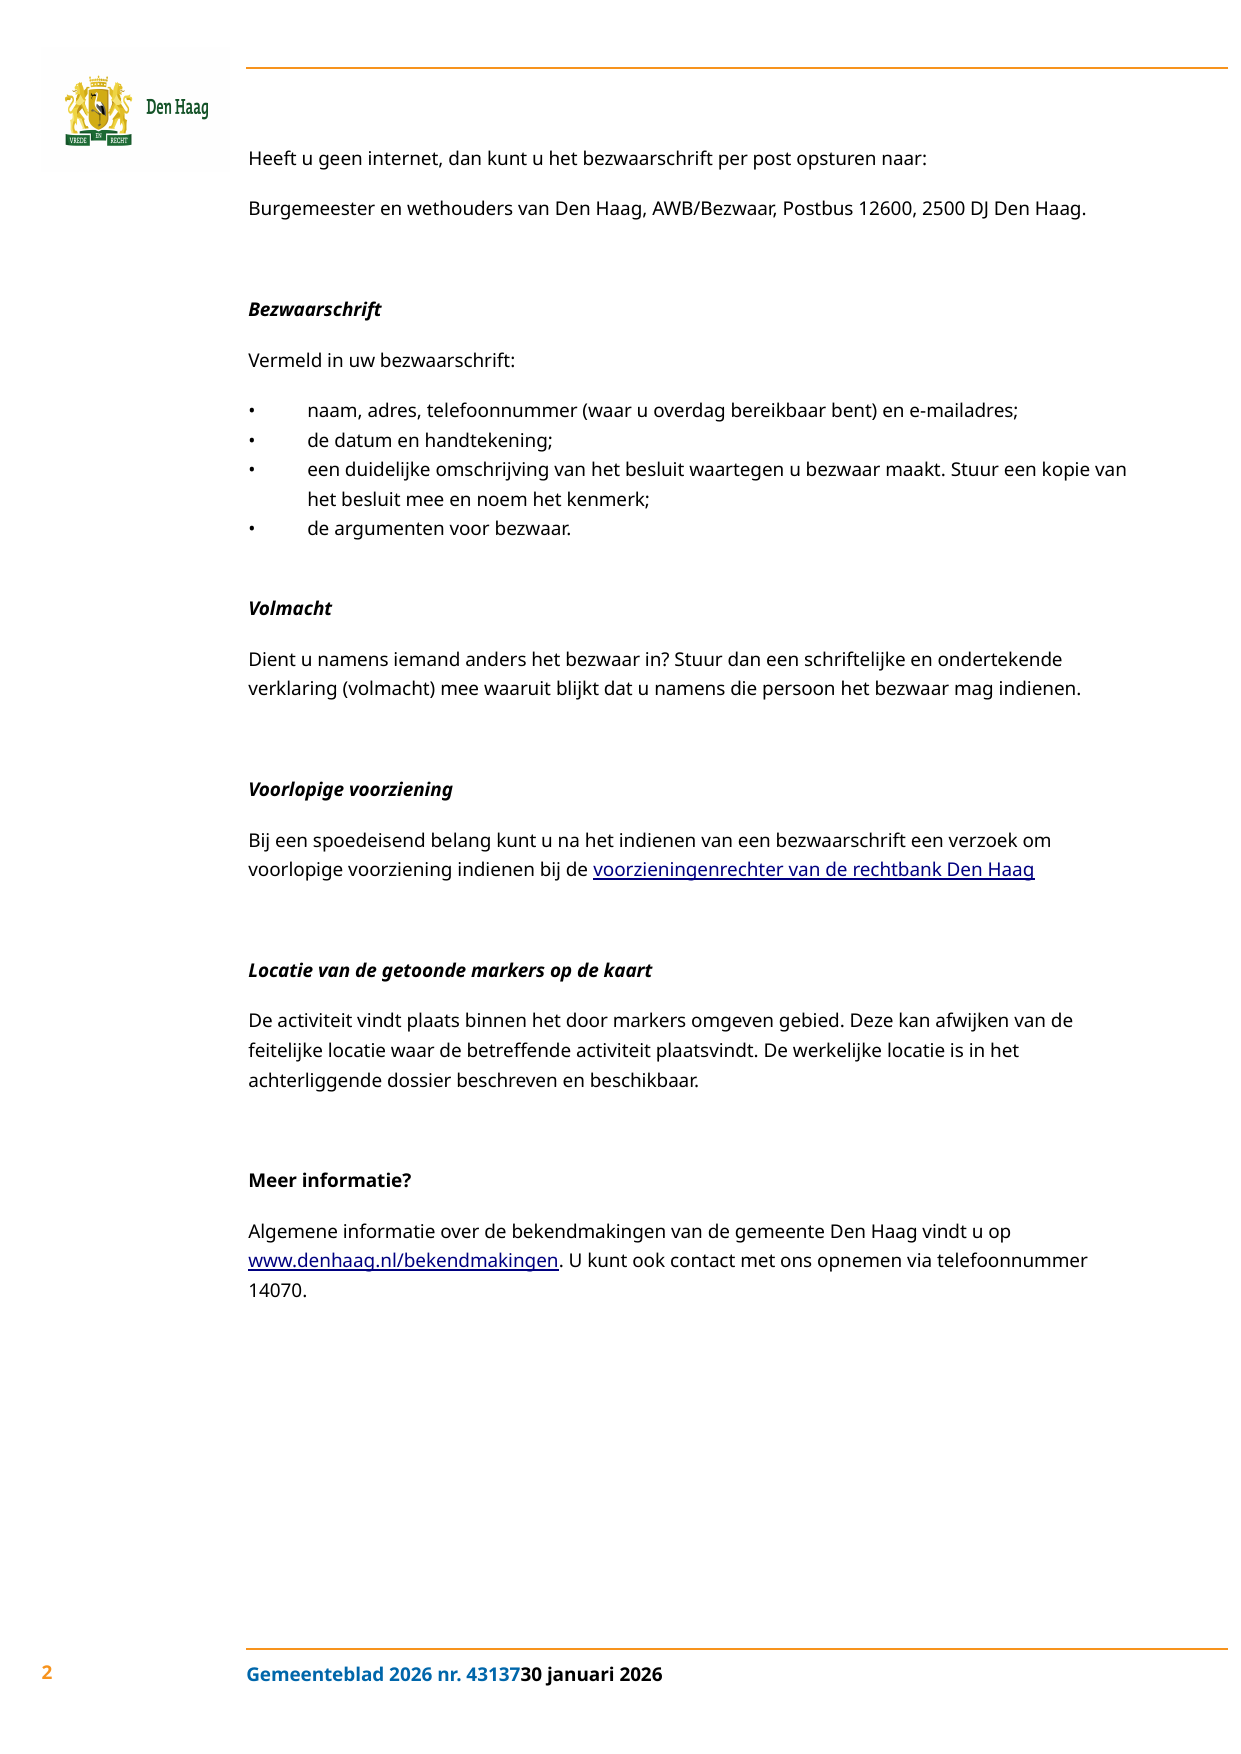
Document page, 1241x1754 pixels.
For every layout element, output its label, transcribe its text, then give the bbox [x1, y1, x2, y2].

text Vermeld in uw bezwaarschrift: [248, 347, 1152, 373]
list de argumenten voor bezwaar. [248, 516, 1152, 541]
text Heeft u geen internet, dan kunt u het bezwaarschrift per post opsturen naar: [248, 145, 1152, 171]
list een duidelijke omschrijving van het besluit waartegen u bezwaar maakt. Stuur een kopie van het besluit mee en noem het kenmerk; [248, 456, 1152, 512]
text Volmacht [248, 596, 1152, 621]
text Algemene informatie over de bekendmakingen van de gemeente Den Haag vindt u op www.denhaag.nl/bekendmakingen. U kunt ook contact met ons opnemen via telefoonnummer 14070. [248, 1218, 1152, 1303]
text Locatie van de getoonde markers op de kaart [248, 957, 1152, 983]
text Bezwaarschrift [248, 296, 1152, 322]
text Voorlopige voorziening [248, 776, 1152, 802]
picture [41, 47, 231, 172]
list de datum en handtekening; [248, 427, 1152, 453]
list naam, adres, telefoonnummer (waar u overdag bereikbaar bent) en e-mailadres; [248, 397, 1152, 423]
text Meer informatie? [248, 1168, 1152, 1193]
text Bij een spoedeisend belang kunt u na het indienen van een bezwaarschrift een verzoek om voorlopige voorziening indienen bij de voorzieningenrechter van de rechtbank Den Haag [248, 827, 1152, 882]
text De activiteit vindt plaats binnen het door markers omgeven gebied. Deze kan afwijken van de feitelijke locatie waar de betreffende activiteit plaatsvindt. De werkelijke locatie is in het achterliggende dossier beschreven en beschikbaar. [248, 1008, 1152, 1093]
text Burgemeester en wethouders van Den Haag, AWB/Bezwaar, Postbus 12600, 2500 DJ Den Haag. [248, 196, 1152, 221]
text Dient u namens iemand anders het bezwaar in? Stuur dan een schriftelijke en ondertekende verklaring (volmacht) mee waaruit blijkt dat u namens die persoon het bezwaar mag indienen. [248, 646, 1152, 701]
